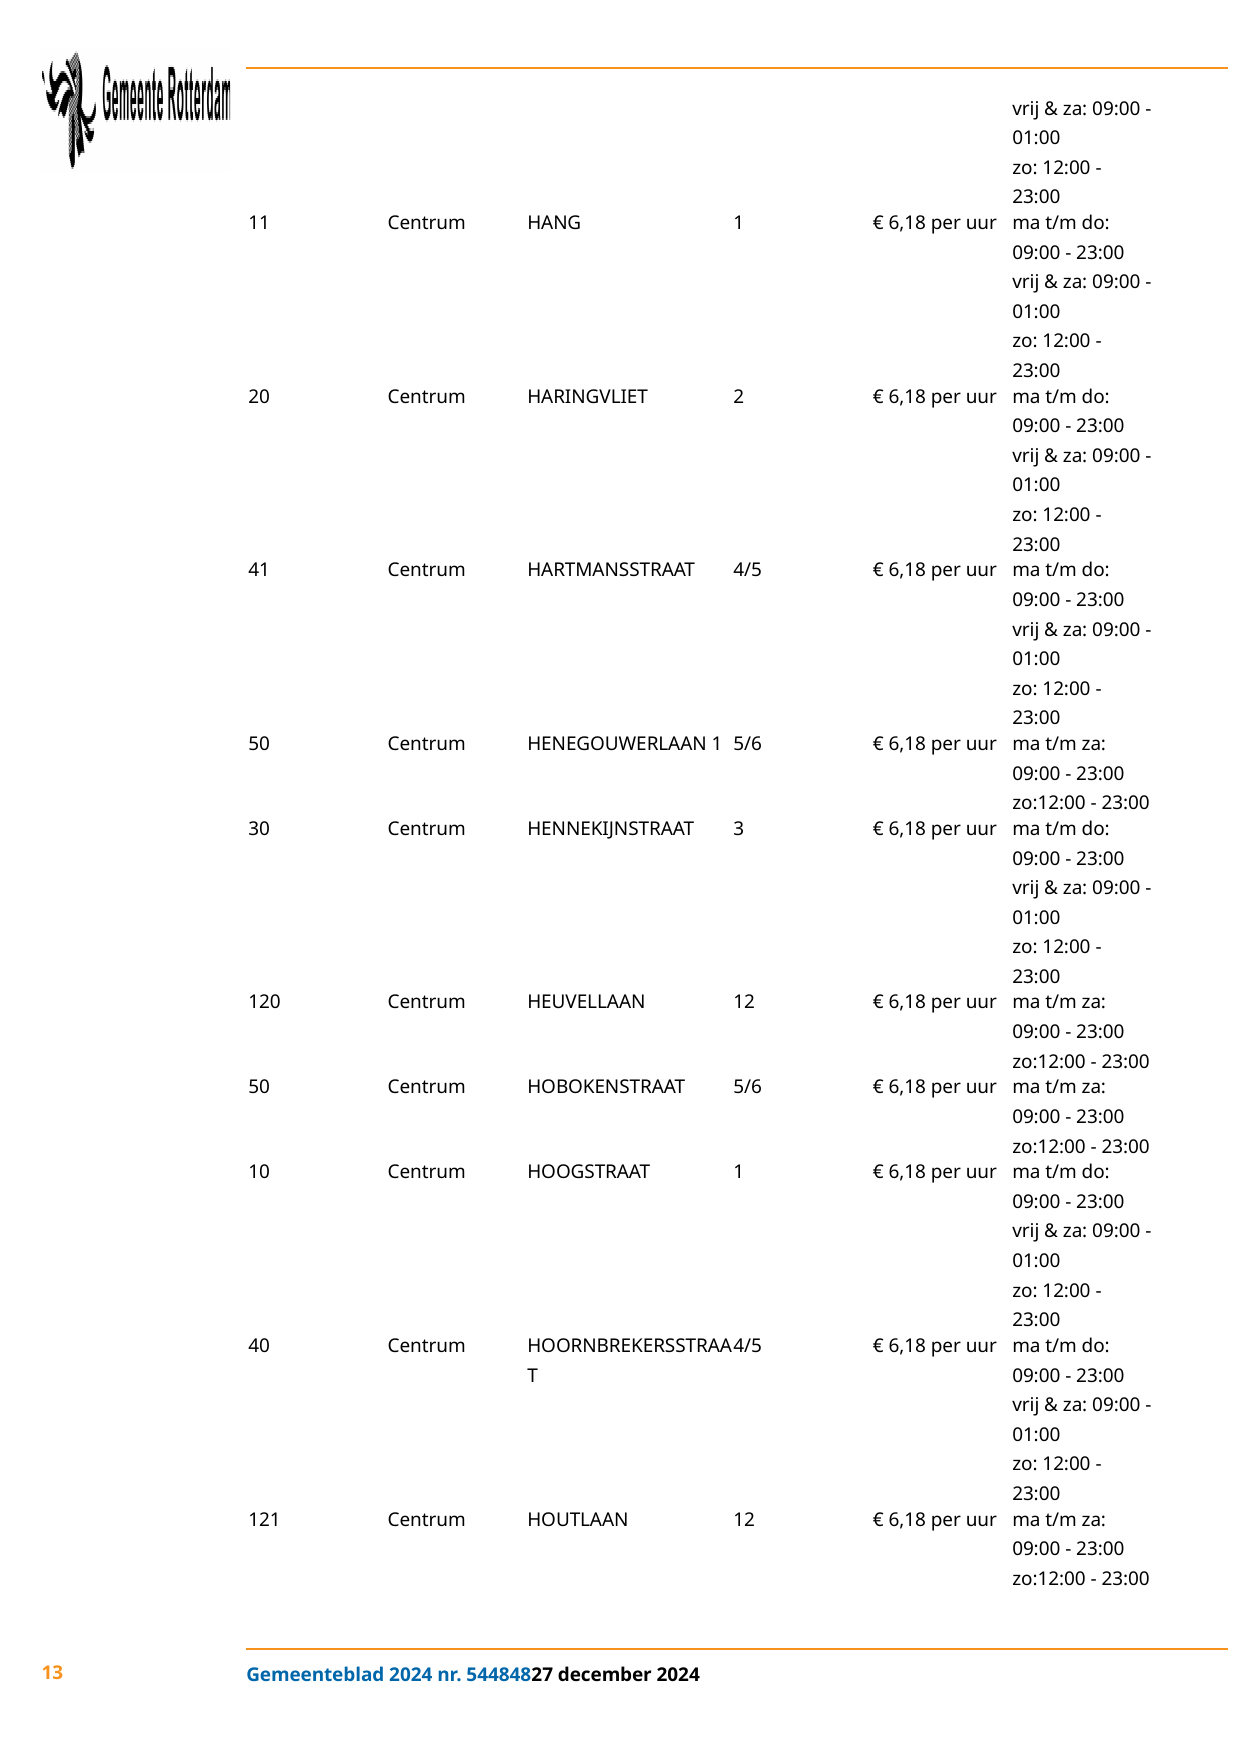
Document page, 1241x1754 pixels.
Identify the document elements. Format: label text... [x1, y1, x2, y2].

table_cell HOORNBREKERSSTRAAT [527, 1332, 733, 1506]
table_cell ma t/m do: 09:00 - 23:00 vrij & za: 09:00 - 01:00 zo: 12:00 - 23:00 [1012, 815, 1152, 989]
table_cell ma t/m za: 09:00 - 23:00 zo:12:00 - 23:00 [1012, 1506, 1152, 1591]
table_cell 41 [248, 557, 387, 730]
table_cell HEUVELLAAN [527, 989, 733, 1074]
table_cell € 6,18 per uur [873, 730, 1012, 815]
table_cell 4/5 [733, 1332, 873, 1506]
table_cell 50 [248, 730, 387, 815]
table_cell Centrum [388, 1332, 527, 1506]
table_cell € 6,18 per uur [873, 1159, 1012, 1332]
table_cell HOUTLAAN [527, 1506, 733, 1591]
table_cell € 6,18 per uur [873, 1332, 1012, 1506]
table_cell [388, 95, 527, 209]
table_cell ma t/m do: 09:00 - 23:00 vrij & za: 09:00 - 01:00 zo: 12:00 - 23:00 [1012, 557, 1152, 730]
table_cell 5/6 [733, 730, 873, 815]
table_cell € 6,18 per uur [873, 209, 1012, 383]
table_cell € 6,18 per uur [873, 383, 1012, 557]
table_cell Centrum [388, 383, 527, 557]
table_cell 121 [248, 1506, 387, 1591]
table_cell HARTMANSSTRAAT [527, 557, 733, 730]
table_cell € 6,18 per uur [873, 989, 1012, 1074]
table_cell 3 [733, 815, 873, 989]
table_cell 120 [248, 989, 387, 1074]
table_cell ma t/m za: 09:00 - 23:00 zo:12:00 - 23:00 [1012, 989, 1152, 1074]
picture [41, 47, 231, 172]
table_cell Centrum [388, 815, 527, 989]
table_cell HANG [527, 209, 733, 383]
table_cell Centrum [388, 730, 527, 815]
table_cell ma t/m za: 09:00 - 23:00 zo:12:00 - 23:00 [1012, 730, 1152, 815]
table_cell 4/5 [733, 557, 873, 730]
table_cell ma t/m do: 09:00 - 23:00 vrij & za: 09:00 - 01:00 zo: 12:00 - 23:00 [1012, 383, 1152, 557]
table_cell Centrum [388, 989, 527, 1074]
table_cell [527, 95, 733, 209]
table_cell vrij & za: 09:00 - 01:00 zo: 12:00 - 23:00 [1012, 95, 1152, 209]
table_cell 1 [733, 209, 873, 383]
table_cell HOOGSTRAAT [527, 1159, 733, 1332]
table_cell HENEGOUWERLAAN 1 [527, 730, 733, 815]
table_cell ma t/m do: 09:00 - 23:00 vrij & za: 09:00 - 01:00 zo: 12:00 - 23:00 [1012, 1332, 1152, 1506]
table_cell Centrum [388, 1159, 527, 1332]
table_cell 1 [733, 1159, 873, 1332]
table_cell HENNEKIJNSTRAAT [527, 815, 733, 989]
table_cell 12 [733, 989, 873, 1074]
table_cell [873, 95, 1012, 209]
table_cell Centrum [388, 557, 527, 730]
table_cell HARINGVLIET [527, 383, 733, 557]
table_cell [248, 95, 387, 209]
table_cell € 6,18 per uur [873, 1506, 1012, 1591]
table_cell ma t/m do: 09:00 - 23:00 vrij & za: 09:00 - 01:00 zo: 12:00 - 23:00 [1012, 209, 1152, 383]
table_cell 5/6 [733, 1074, 873, 1158]
table_cell Centrum [388, 1074, 527, 1158]
table_cell 10 [248, 1159, 387, 1332]
table_cell € 6,18 per uur [873, 557, 1012, 730]
table_cell 40 [248, 1332, 387, 1506]
table_cell [733, 95, 873, 209]
table_cell ma t/m za: 09:00 - 23:00 zo:12:00 - 23:00 [1012, 1074, 1152, 1158]
table_cell 20 [248, 383, 387, 557]
table_cell HOBOKENSTRAAT [527, 1074, 733, 1158]
table_cell 2 [733, 383, 873, 557]
table_cell € 6,18 per uur [873, 1074, 1012, 1158]
table_cell 12 [733, 1506, 873, 1591]
table_cell 11 [248, 209, 387, 383]
table_cell 50 [248, 1074, 387, 1158]
table_cell 30 [248, 815, 387, 989]
table_cell Centrum [388, 209, 527, 383]
table_cell ma t/m do: 09:00 - 23:00 vrij & za: 09:00 - 01:00 zo: 12:00 - 23:00 [1012, 1159, 1152, 1332]
table_cell € 6,18 per uur [873, 815, 1012, 989]
table_cell Centrum [388, 1506, 527, 1591]
